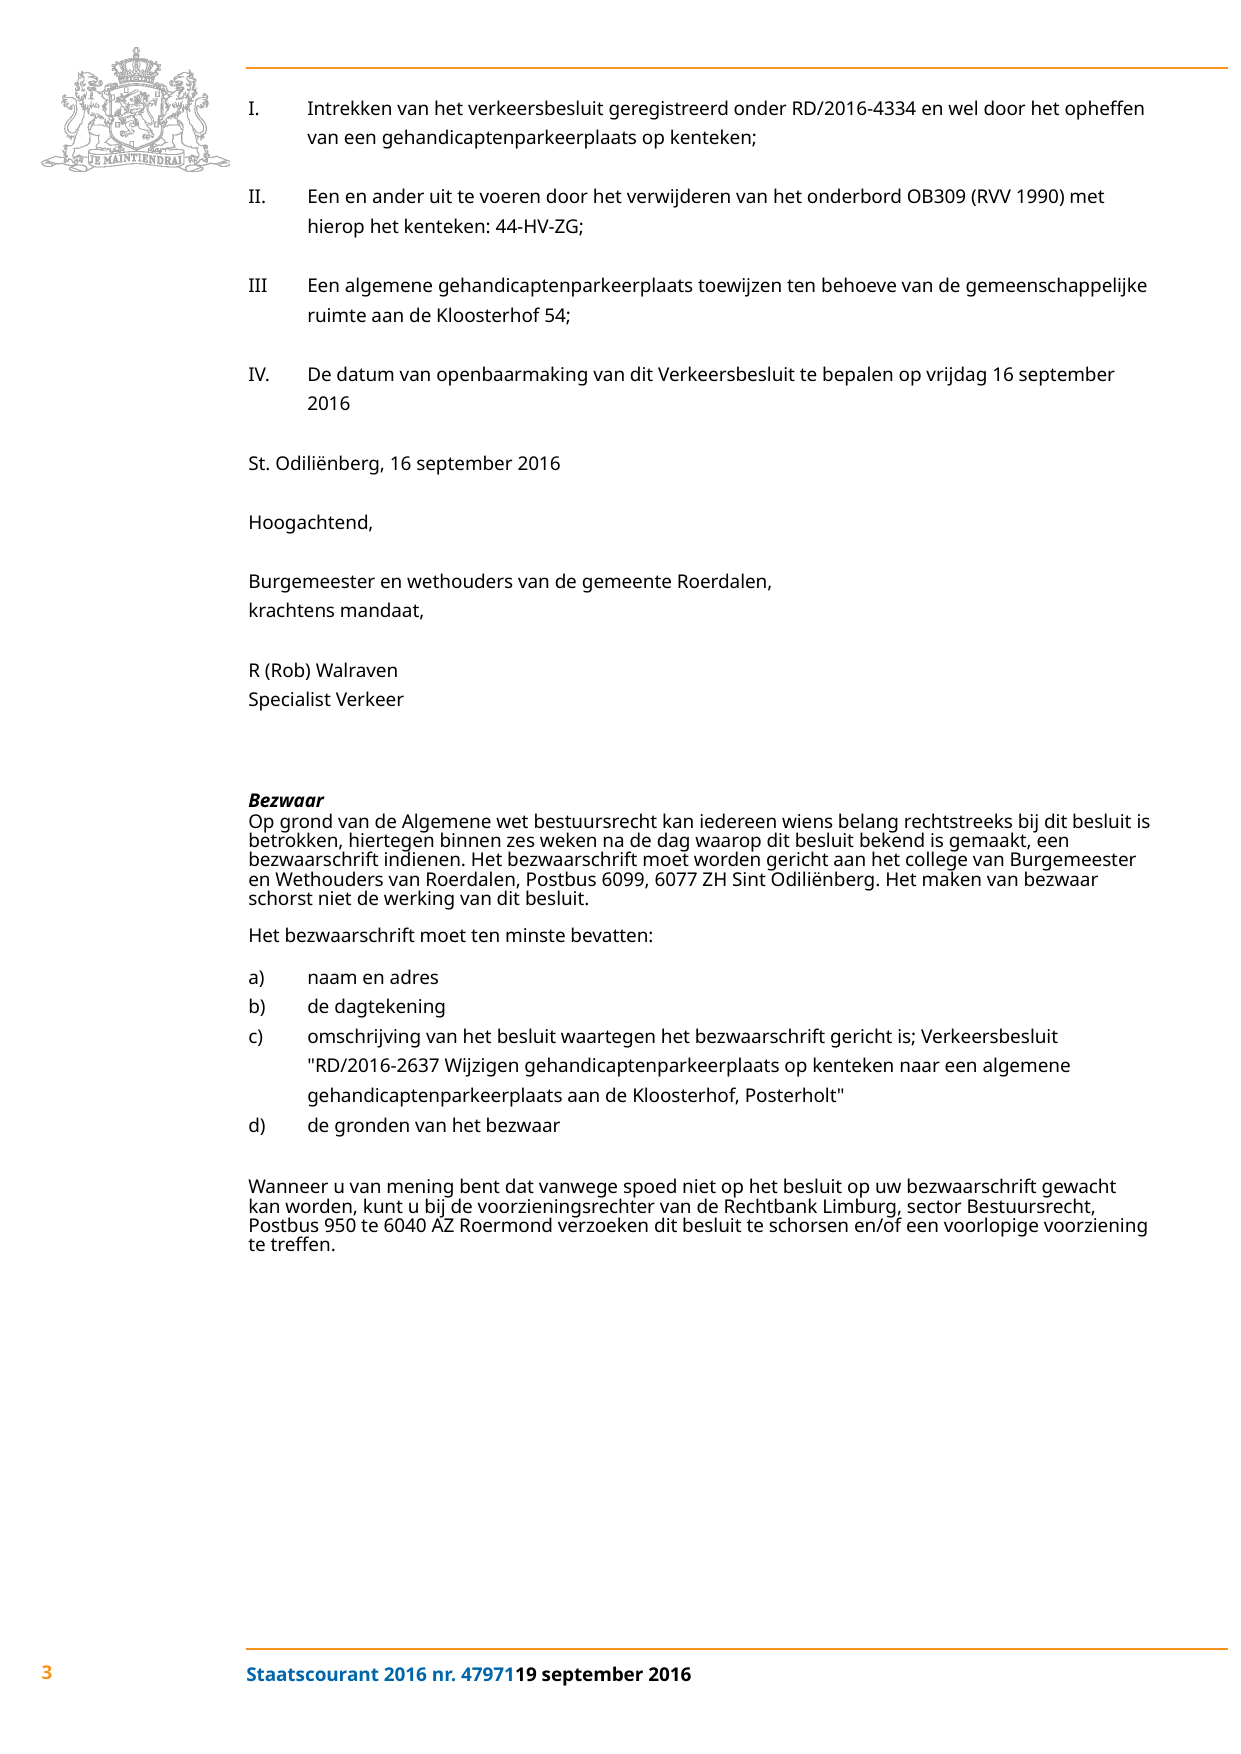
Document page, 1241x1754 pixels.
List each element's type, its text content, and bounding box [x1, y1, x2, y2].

list de dagtekening [248, 993, 1152, 1019]
list Intrekken van het verkeersbesluit geregistreerd onder RD/2016-4334 en wel door het opheffen van een gehandicaptenparkeerplaats op kenteken; [248, 95, 1152, 150]
text Hoogachtend, [248, 509, 1152, 535]
list Een en ander uit te voeren door het verwijderen van het onderbord OB309 (RVV 1990) met hierop het kenteken: 44-HV-ZG; [248, 183, 1152, 239]
picture [41, 47, 231, 172]
list omschrijving van het besluit waartegen het bezwaarschrift gericht is; Verkeersbesluit "RD/2016-2637 Wijzigen gehandicaptenparkeerplaats op kenteken naar een algemene gehandicaptenparkeerplaats aan de Kloosterhof, Posterholt" [248, 1023, 1152, 1108]
list De datum van openbaarmaking van dit Verkeersbesluit te bepalen op vrijdag 16 september 2016 [248, 361, 1152, 416]
text Specialist Verkeer [248, 686, 1152, 712]
text krachtens mandaat, [248, 598, 1152, 623]
list Een algemene gehandicaptenparkeerplaats toewijzen ten behoeve van de gemeenschappelijke ruimte aan de Kloosterhof 54; [248, 272, 1152, 328]
list de gronden van het bezwaar [248, 1112, 1152, 1138]
text St. Odiliënberg, 16 september 2016 [248, 450, 1152, 476]
text Op grond van de Algemene wet bestuursrecht kan iedereen wiens belang rechtstreeks bij dit besluit is betrokken, hiertegen binnen zes weken na de dag waarop dit besluit bekend is gemaakt, een bezwaarschrift indienen. Het bezwaarschrift moet worden gericht aan het college van Burgemeester en Wethouders van Roerdalen, Postbus 6099, 6077 ZH Sint Odiliënberg. Het maken van bezwaar schorst niet de werking van dit besluit. [248, 813, 1152, 909]
text Burgemeester en wethouders van de gemeente Roerdalen, [248, 568, 1152, 594]
text R (Rob) Walraven [248, 657, 1152, 683]
text Wanneer u van mening bent dat vanwege spoed niet op het besluit op uw bezwaarschrift gewacht kan worden, kunt u bij de voorzieningsrechter van de Rechtbank Limburg, sector Bestuursrecht, Postbus 950 te 6040 AZ Roermond verzoeken dit besluit te schorsen en/of een voorlopige voorziening te treffen. [248, 1178, 1152, 1256]
list naam en adres [248, 964, 1152, 990]
text Het bezwaarschrift moet ten minste bevatten: [248, 927, 1152, 946]
text Bezwaar [248, 787, 1152, 813]
